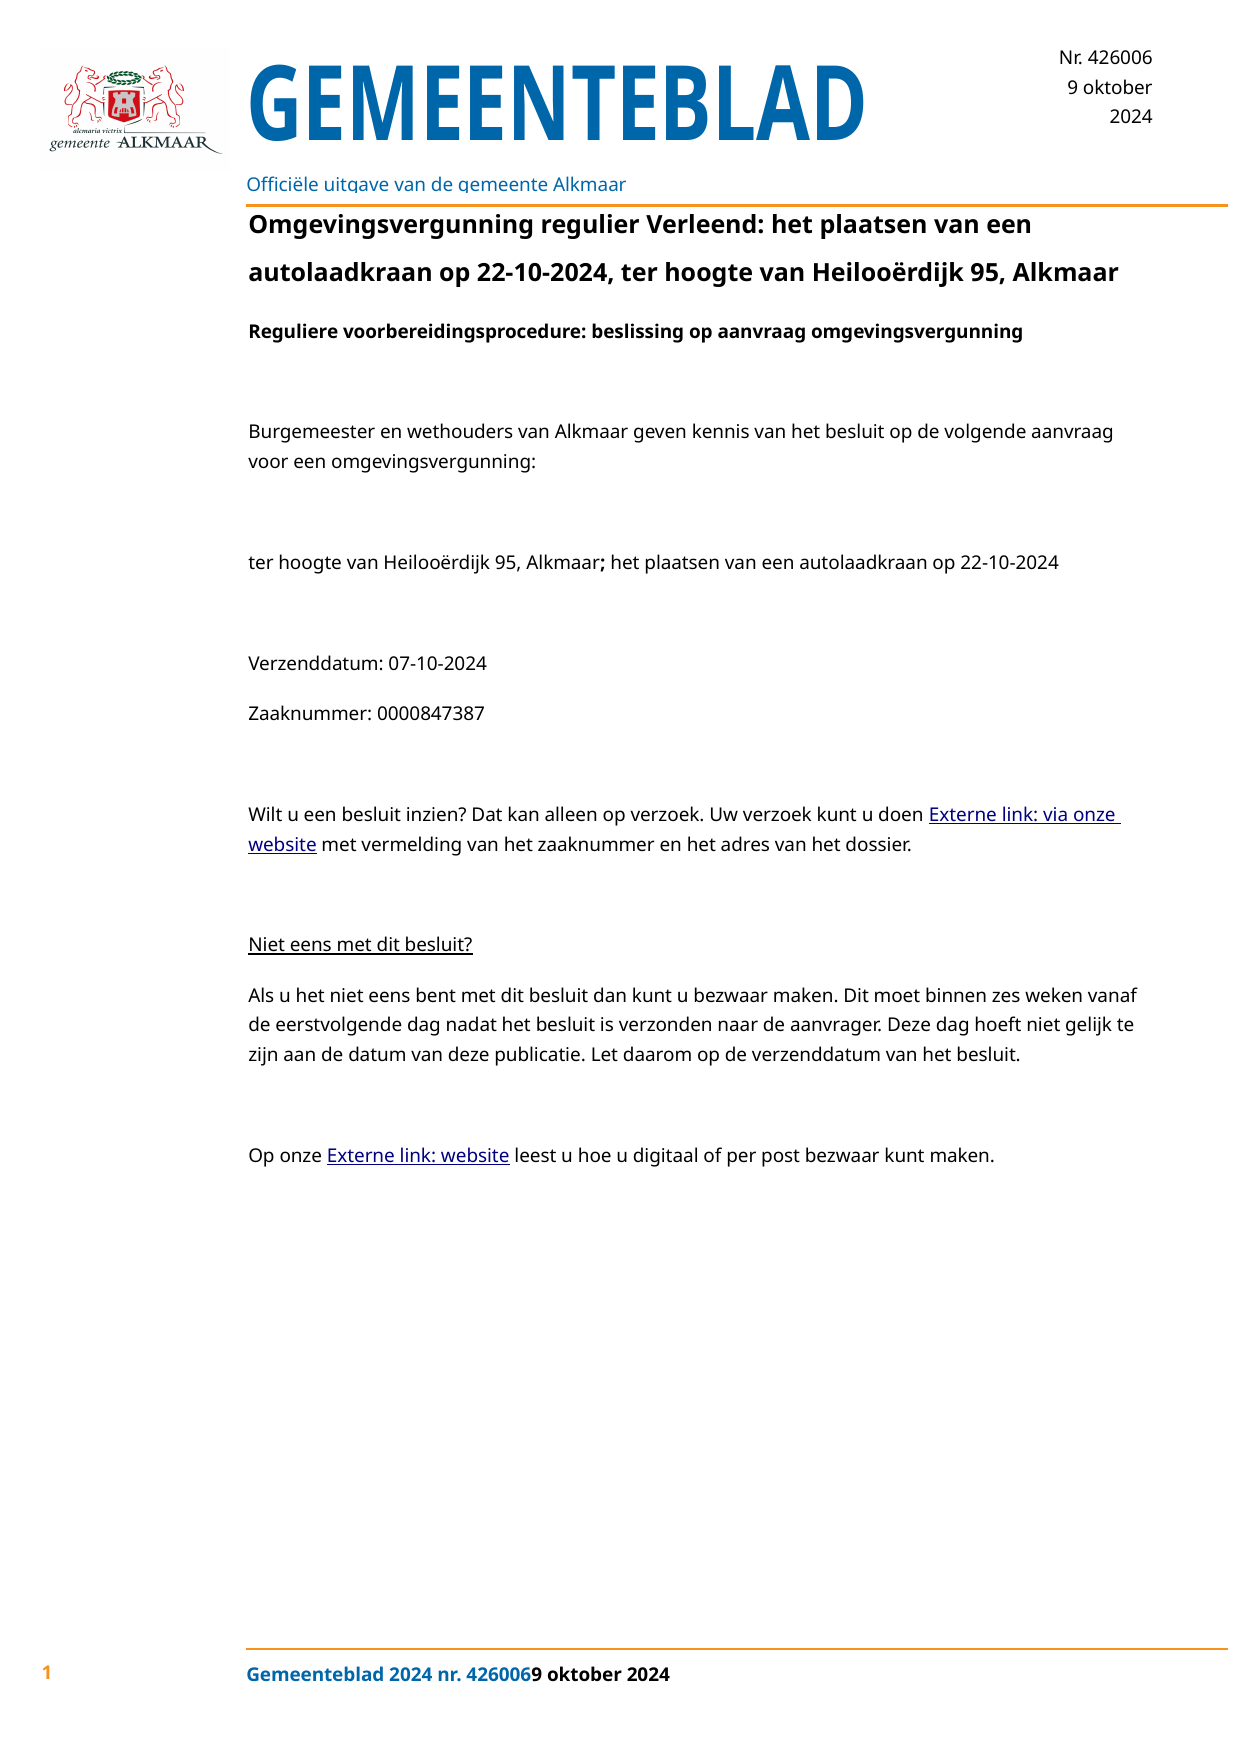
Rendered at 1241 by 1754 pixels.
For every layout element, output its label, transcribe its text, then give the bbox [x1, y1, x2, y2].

text Omgevingsvergunning regulier Verleend: het plaatsen van een autolaadkraan op 22-10-2024, ter hoogte van Heilooërdijk 95, Alkmaar [248, 207, 1152, 288]
picture [41, 47, 231, 172]
text Burgemeester en wethouders van Alkmaar geven kennis van het besluit op de volgende aanvraag voor een omgevingsvergunning: [248, 419, 1152, 474]
text ter hoogte van Heilooërdijk 95, Alkmaar; het plaatsen van een autolaadkraan op 22-10-2024 [248, 549, 1152, 575]
text Zaaknummer: 0000847387 [248, 700, 1152, 726]
text Niet eens met dit besluit? [248, 932, 1152, 957]
text Verzenddatum: 07-10-2024 [248, 650, 1152, 676]
text Wilt u een besluit inzien? Dat kan alleen op verzoek. Uw verzoek kunt u doen Externe link: via onze website met vermelding van het zaaknummer en het adres van het dossier. [248, 801, 1152, 857]
text Op onze Externe link: website leest u hoe u digitaal of per post bezwaar kunt maken. [248, 1142, 1152, 1168]
text Reguliere voorbereidingsprocedure: beslissing op aanvraag omgevingsvergunning [248, 318, 1152, 344]
text Als u het niet eens bent met dit besluit dan kunt u bezwaar maken. Dit moet binnen zes weken vanaf de eerstvolgende dag nadat het besluit is verzonden naar de aanvrager. Deze dag hoeft niet gelijk te zijn aan de datum van deze publicatie. Let daarom op de verzenddatum van het besluit. [248, 982, 1152, 1067]
